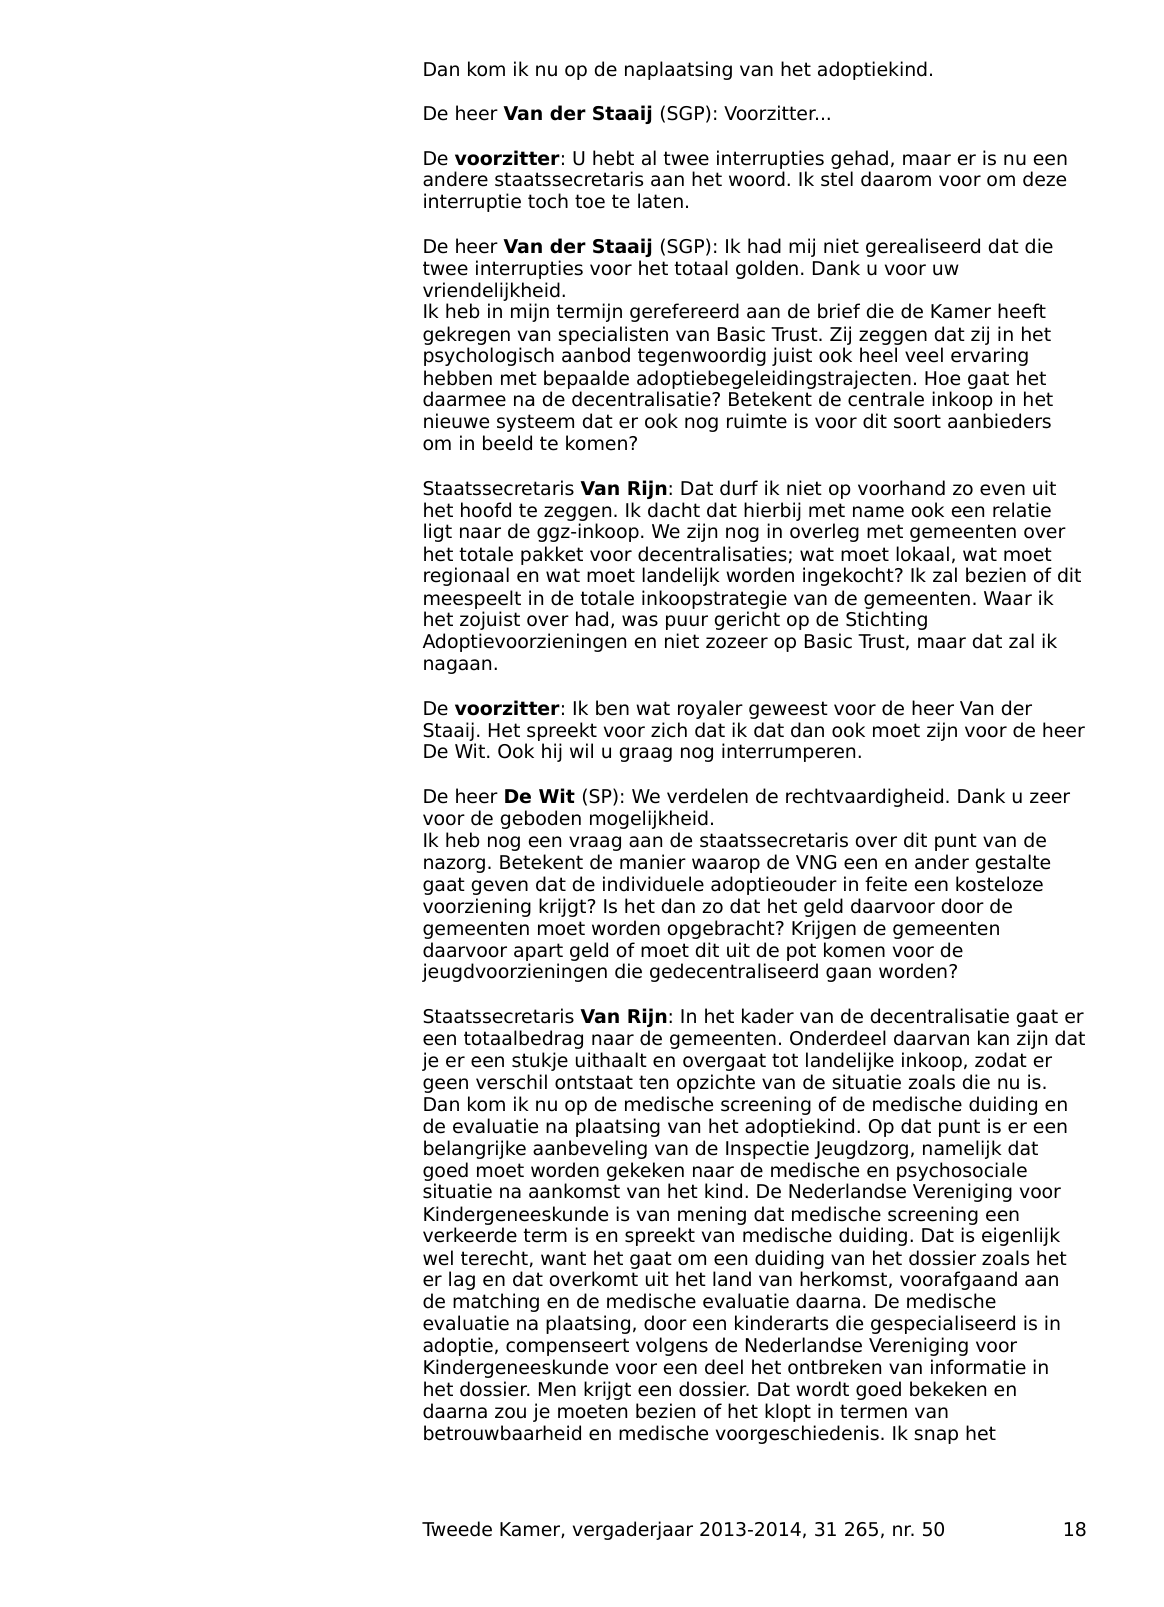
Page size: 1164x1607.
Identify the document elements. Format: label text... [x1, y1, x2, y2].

text Ik heb nog een vraag aan de staatssecretaris over dit punt van de nazorg. Betekent de manier waarop de VNG een en ander gestalte gaat geven dat de individuele adoptieouder in feite een kosteloze voorziening krijgt? Is het dan zo dat het geld daarvoor door de gemeenten moet worden opgebracht? Krijgen de gemeenten daarvoor apart geld of moet dit uit de pot komen voor de jeugdvoorzieningen die gedecentraliseerd gaan worden? [422, 829, 1087, 983]
text Staatssecretaris Van Rijn: Dat durf ik niet op voorhand zo even uit het hoofd te zeggen. Ik dacht dat hierbij met name ook een relatie ligt naar de ggz-inkoop. We zijn nog in overleg met gemeenten over het totale pakket voor decentralisaties; wat moet lokaal, wat moet regionaal en wat moet landelijk worden ingekocht? Ik zal bezien of dit meespeelt in de totale inkoopstrategie van de gemeenten. Waar ik het zojuist over had, was puur gericht op de Stichting Adoptievoorzieningen en niet zozeer op Basic Trust, maar dat zal ik nagaan. [422, 477, 1087, 675]
text De heer De Wit (SP): We verdelen de rechtvaardigheid. Dank u zeer voor de geboden mogelijkheid. [422, 786, 1087, 829]
text De voorzitter: Ik ben wat royaler geweest voor de heer Van der Staaij. Het spreekt voor zich dat ik dat dan ook moet zijn voor de heer De Wit. Ook hij wil u graag nog interrumperen. [422, 697, 1087, 763]
text De heer Van der Staaij (SGP): Voorzitter... [422, 103, 1087, 125]
text De voorzitter: U hebt al twee interrupties gehad, maar er is nu een andere staatssecretaris aan het woord. Ik stel daarom voor om deze interruptie toch toe te laten. [422, 147, 1087, 213]
text Ik heb in mijn termijn gerefereerd aan de brief die de Kamer heeft gekregen van specialisten van Basic Trust. Zij zeggen dat zij in het psychologisch aanbod tegenwoordig juist ook heel veel ervaring hebben met bepaalde adoptiebegeleidingstrajecten. Hoe gaat het daarmee na de decentralisatie? Betekent de centrale inkoop in het nieuwe systeem dat er ook nog ruimte is voor dit soort aanbieders om in beeld te komen? [422, 301, 1087, 455]
text Dan kom ik nu op de naplaatsing van het adoptiekind. [422, 59, 1087, 81]
text Staatssecretaris Van Rijn: In het kader van de decentralisatie gaat er een totaalbedrag naar de gemeenten. Onderdeel daarvan kan zijn dat je er een stukje uithaalt en overgaat tot landelijke inkoop, zodat er geen verschil ontstaat ten opzichte van de situatie zoals die nu is. [422, 1006, 1087, 1093]
text De heer Van der Staaij (SGP): Ik had mij niet gerealiseerd dat die twee interrupties voor het totaal golden. Dank u voor uw vriendelijkheid. [422, 236, 1087, 301]
text Dan kom ik nu op de medische screening of de medische duiding en de evaluatie na plaatsing van het adoptiekind. Op dat punt is er een belangrijke aanbeveling van de Inspectie Jeugdzorg, namelijk dat goed moet worden gekeken naar de medische en psychosociale situatie na aankomst van het kind. De Nederlandse Vereniging voor Kindergeneeskunde is van mening dat medische screening een verkeerde term is en spreekt van medische duiding. Dat is eigenlijk wel terecht, want het gaat om een duiding van het dossier zoals het er lag en dat overkomt uit het land van herkomst, voorafgaand aan de matching en de medische evaluatie daarna. De medische evaluatie na plaatsing, door een kinderarts die gespecialiseerd is in adoptie, compenseert volgens de Nederlandse Vereniging voor Kindergeneeskunde voor een deel het ontbreken van informatie in het dossier. Men krijgt een dossier. Dat wordt goed bekeken en daarna zou je moeten bezien of het klopt in termen van betrouwbaarheid en medische voorgeschiedenis. Ik snap het [422, 1093, 1087, 1445]
